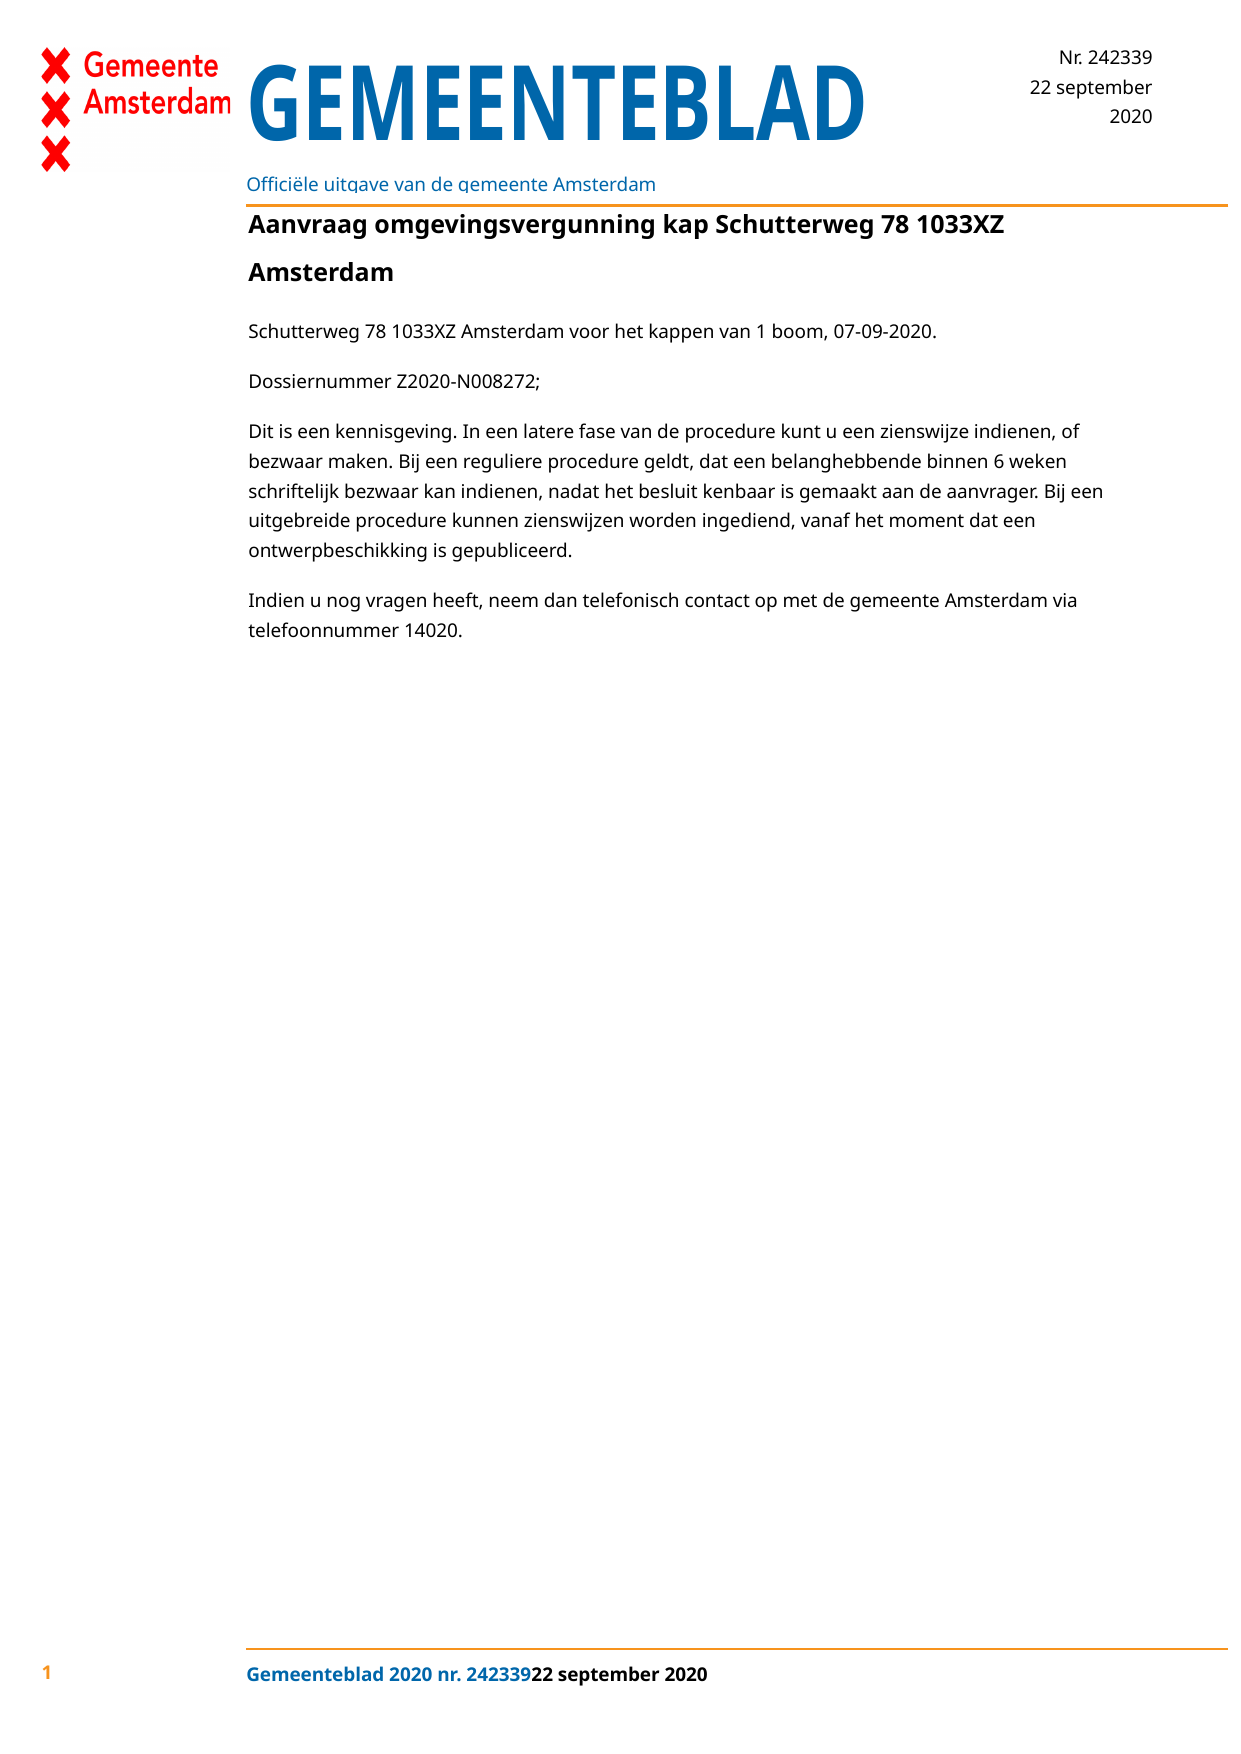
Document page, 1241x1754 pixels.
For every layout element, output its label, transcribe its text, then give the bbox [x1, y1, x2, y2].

picture [41, 47, 231, 172]
text Schutterweg 78 1033XZ Amsterdam voor het kappen van 1 boom, 07-09-2020. [248, 318, 1152, 344]
text Dit is een kennisgeving. In een latere fase van de procedure kunt u een zienswijze indienen, of bezwaar maken. Bij een reguliere procedure geldt, dat een belanghebbende binnen 6 weken schriftelijk bezwaar kan indienen, nadat het besluit kenbaar is gemaakt aan de aanvrager. Bij een uitgebreide procedure kunnen zienswijzen worden ingediend, vanaf het moment dat een ontwerpbeschikking is gepubliceerd. [248, 419, 1152, 563]
text Aanvraag omgevingsvergunning kap Schutterweg 78 1033XZ Amsterdam [248, 207, 1152, 288]
text Indien u nog vragen heeft, neem dan telefonisch contact op met de gemeente Amsterdam via telefoonnummer 14020. [248, 587, 1152, 643]
text Dossiernummer Z2020-N008272; [248, 368, 1152, 394]
